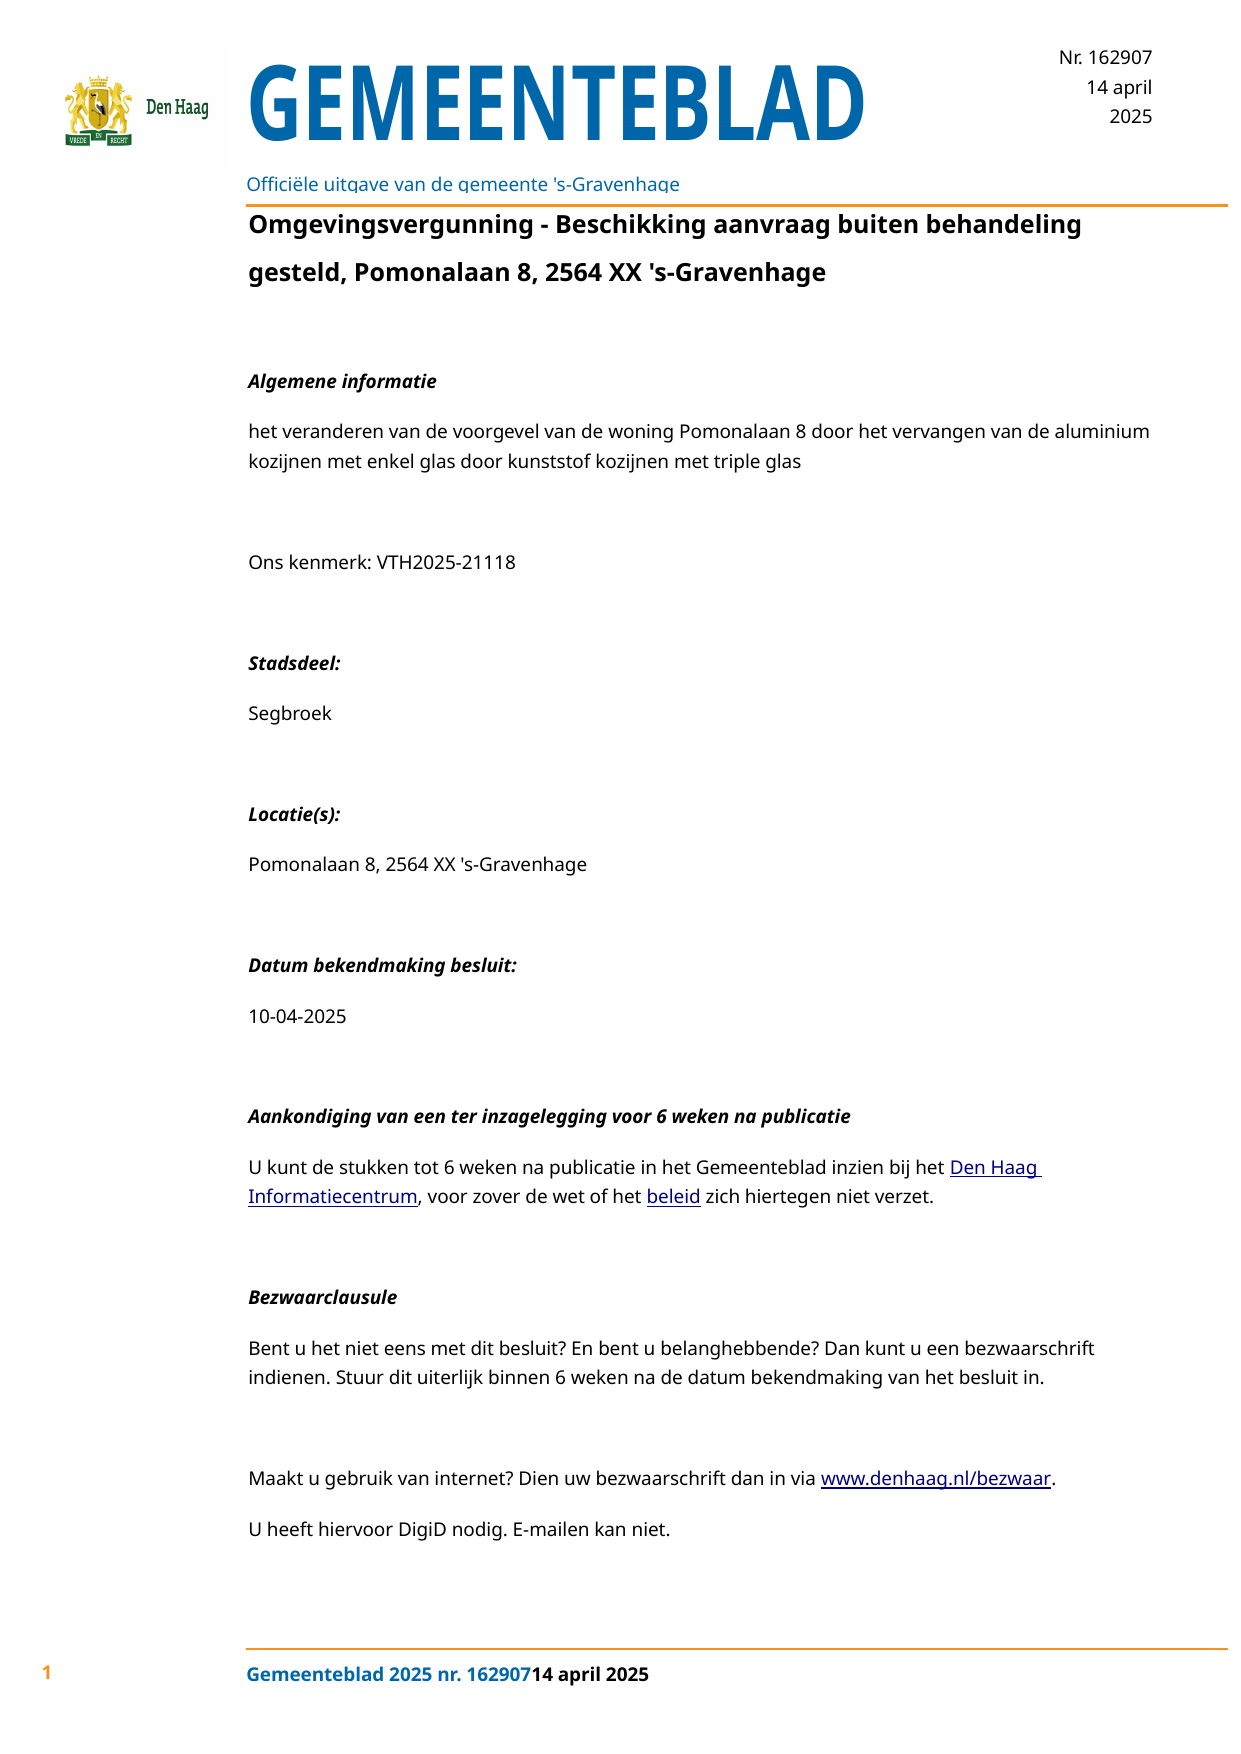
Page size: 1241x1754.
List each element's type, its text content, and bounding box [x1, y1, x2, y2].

text Maakt u gebruik van internet? Dien uw bezwaarschrift dan in via www.denhaag.nl/bezwaar. [248, 1465, 1152, 1491]
text Omgevingsvergunning - Beschikking aanvraag buiten behandeling gesteld, Pomonalaan 8, 2564 XX 's-Gravenhage [248, 207, 1152, 288]
text Algemene informatie [248, 368, 1152, 394]
text Stadsdeel: [248, 650, 1152, 676]
text Bezwaarclausule [248, 1284, 1152, 1310]
picture [41, 47, 231, 172]
text U heeft hiervoor DigiD nodig. E-mailen kan niet. [248, 1516, 1152, 1542]
text het veranderen van de voorgevel van de woning Pomonalaan 8 door het vervangen van de aluminium kozijnen met enkel glas door kunststof kozijnen met triple glas [248, 419, 1152, 474]
text Segbroek [248, 700, 1152, 726]
text Datum bekendmaking besluit: [248, 952, 1152, 978]
text Bent u het niet eens met dit besluit? En bent u belanghebbende? Dan kunt u een bezwaarschrift indienen. Stuur dit uiterlijk binnen 6 weken na de datum bekendmaking van het besluit in. [248, 1335, 1152, 1390]
text Ons kenmerk: VTH2025-21118 [248, 549, 1152, 575]
text 10-04-2025 [248, 1003, 1152, 1029]
text Locatie(s): [248, 801, 1152, 827]
text Pomonalaan 8, 2564 XX 's-Gravenhage [248, 852, 1152, 877]
text U kunt de stukken tot 6 weken na publicatie in het Gemeenteblad inzien bij het Den Haag Informatiecentrum, voor zover de wet of het beleid zich hiertegen niet verzet. [248, 1154, 1152, 1209]
text Aankondiging van een ter inzagelegging voor 6 weken na publicatie [248, 1104, 1152, 1129]
